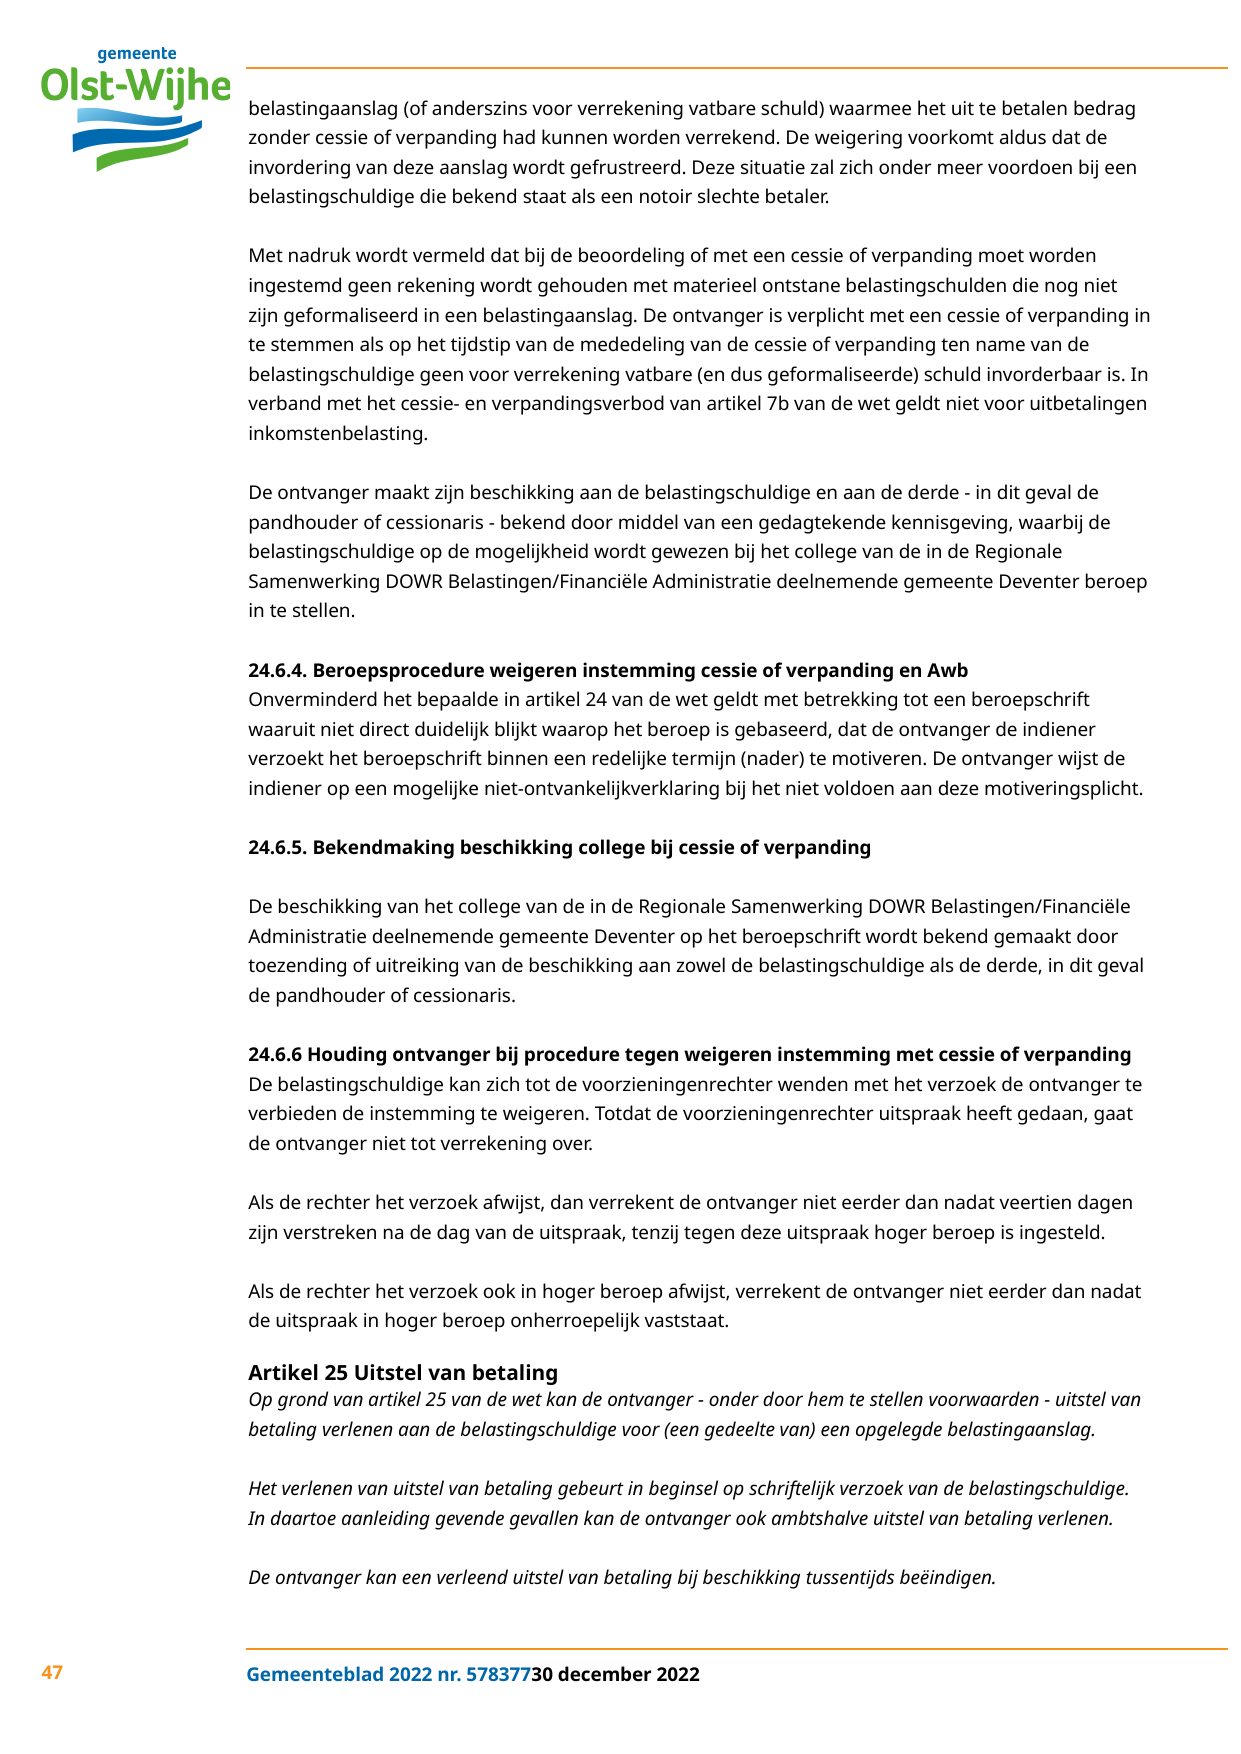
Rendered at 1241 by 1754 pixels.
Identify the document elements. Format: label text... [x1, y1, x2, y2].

text De belastingschuldige kan zich tot de voorzieningenrechter wenden met het verzoek de ontvanger te verbieden de instemming te weigeren. Totdat de voorzieningenrechter uitspraak heeft gedaan, gaat de ontvanger niet tot verrekening over. [248, 1071, 1152, 1156]
text De ontvanger maakt zijn beschikking aan de belastingschuldige en aan de derde - in dit geval de pandhouder of cessionaris - bekend door middel van een gedagtekende kennisgeving, waarbij de belastingschuldige op de mogelijkheid wordt gewezen bij het college van de in de Regionale Samenwerking DOWR Belastingen/Financiële Administratie deelnemende gemeente Deventer beroep in te stellen. [248, 479, 1152, 623]
text Het verlenen van uitstel van betaling gebeurt in beginsel op schriftelijk verzoek van de belastingschuldige. In daartoe aanleiding gevende gevallen kan de ontvanger ook ambtshalve uitstel van betaling verlenen. [248, 1475, 1152, 1531]
text Op grond van artikel 25 van de wet kan de ontvanger - onder door hem te stellen voorwaarden - uitstel van betaling verlenen aan de belastingschuldige voor (een gedeelte van) een opgelegde belastingaanslag. [248, 1387, 1152, 1442]
text Artikel 25 Uitstel van betaling [248, 1358, 1152, 1387]
text Als de rechter het verzoek ook in hoger beroep afwijst, verrekent de ontvanger niet eerder dan nadat de uitspraak in hoger beroep onherroepelijk vaststaat. [248, 1278, 1152, 1333]
text Met nadruk wordt vermeld dat bij de beoordeling of met een cessie of verpanding moet worden ingestemd geen rekening wordt gehouden met materieel ontstane belastingschulden die nog niet zijn geformaliseerd in een belastingaanslag. De ontvanger is verplicht met een cessie of verpanding in te stemmen als op het tijdstip van de mededeling van de cessie of verpanding ten name van de belastingschuldige geen voor verrekening vatbare (en dus geformaliseerde) schuld invorderbaar is. In verband met het cessie- en verpandingsverbod van artikel 7b van de wet geldt niet voor uitbetalingen inkomstenbelasting. [248, 243, 1152, 446]
text De ontvanger kan een verleend uitstel van betaling bij beschikking tussentijds beëindigen. [248, 1564, 1152, 1590]
text 24.6.5. Bekendmaking beschikking college bij cessie of verpanding [248, 834, 1152, 860]
text belastingaanslag (of anderszins voor verrekening vatbare schuld) waarmee het uit te betalen bedrag zonder cessie of verpanding had kunnen worden verrekend. De weigering voorkomt aldus dat de invordering van deze aanslag wordt gefrustreerd. Deze situatie zal zich onder meer voordoen bij een belastingschuldige die bekend staat als een notoir slechte betaler. [248, 95, 1152, 209]
text 24.6.4. Beroepsprocedure weigeren instemming cessie of verpanding en Awb [248, 657, 1152, 683]
text Als de rechter het verzoek afwijst, dan verrekent de ontvanger niet eerder dan nadat veertien dagen zijn verstreken na de dag van de uitspraak, tenzij tegen deze uitspraak hoger beroep is ingesteld. [248, 1189, 1152, 1245]
text 24.6.6 Houding ontvanger bij procedure tegen weigeren instemming met cessie of verpanding [248, 1041, 1152, 1067]
picture [41, 47, 231, 172]
text Onverminderd het bepaalde in artikel 24 van de wet geldt met betrekking tot een beroepschrift waaruit niet direct duidelijk blijkt waarop het beroep is gebaseerd, dat de ontvanger de indiener verzoekt het beroepschrift binnen een redelijke termijn (nader) te motiveren. De ontvanger wijst de indiener op een mogelijke niet-ontvankelijkverklaring bij het niet voldoen aan deze motiveringsplicht. [248, 686, 1152, 801]
text De beschikking van het college van de in de Regionale Samenwerking DOWR Belastingen/Financiële Administratie deelnemende gemeente Deventer op het beroepschrift wordt bekend gemaakt door toezending of uitreiking van de beschikking aan zowel de belastingschuldige als de derde, in dit geval de pandhouder of cessionaris. [248, 893, 1152, 1008]
